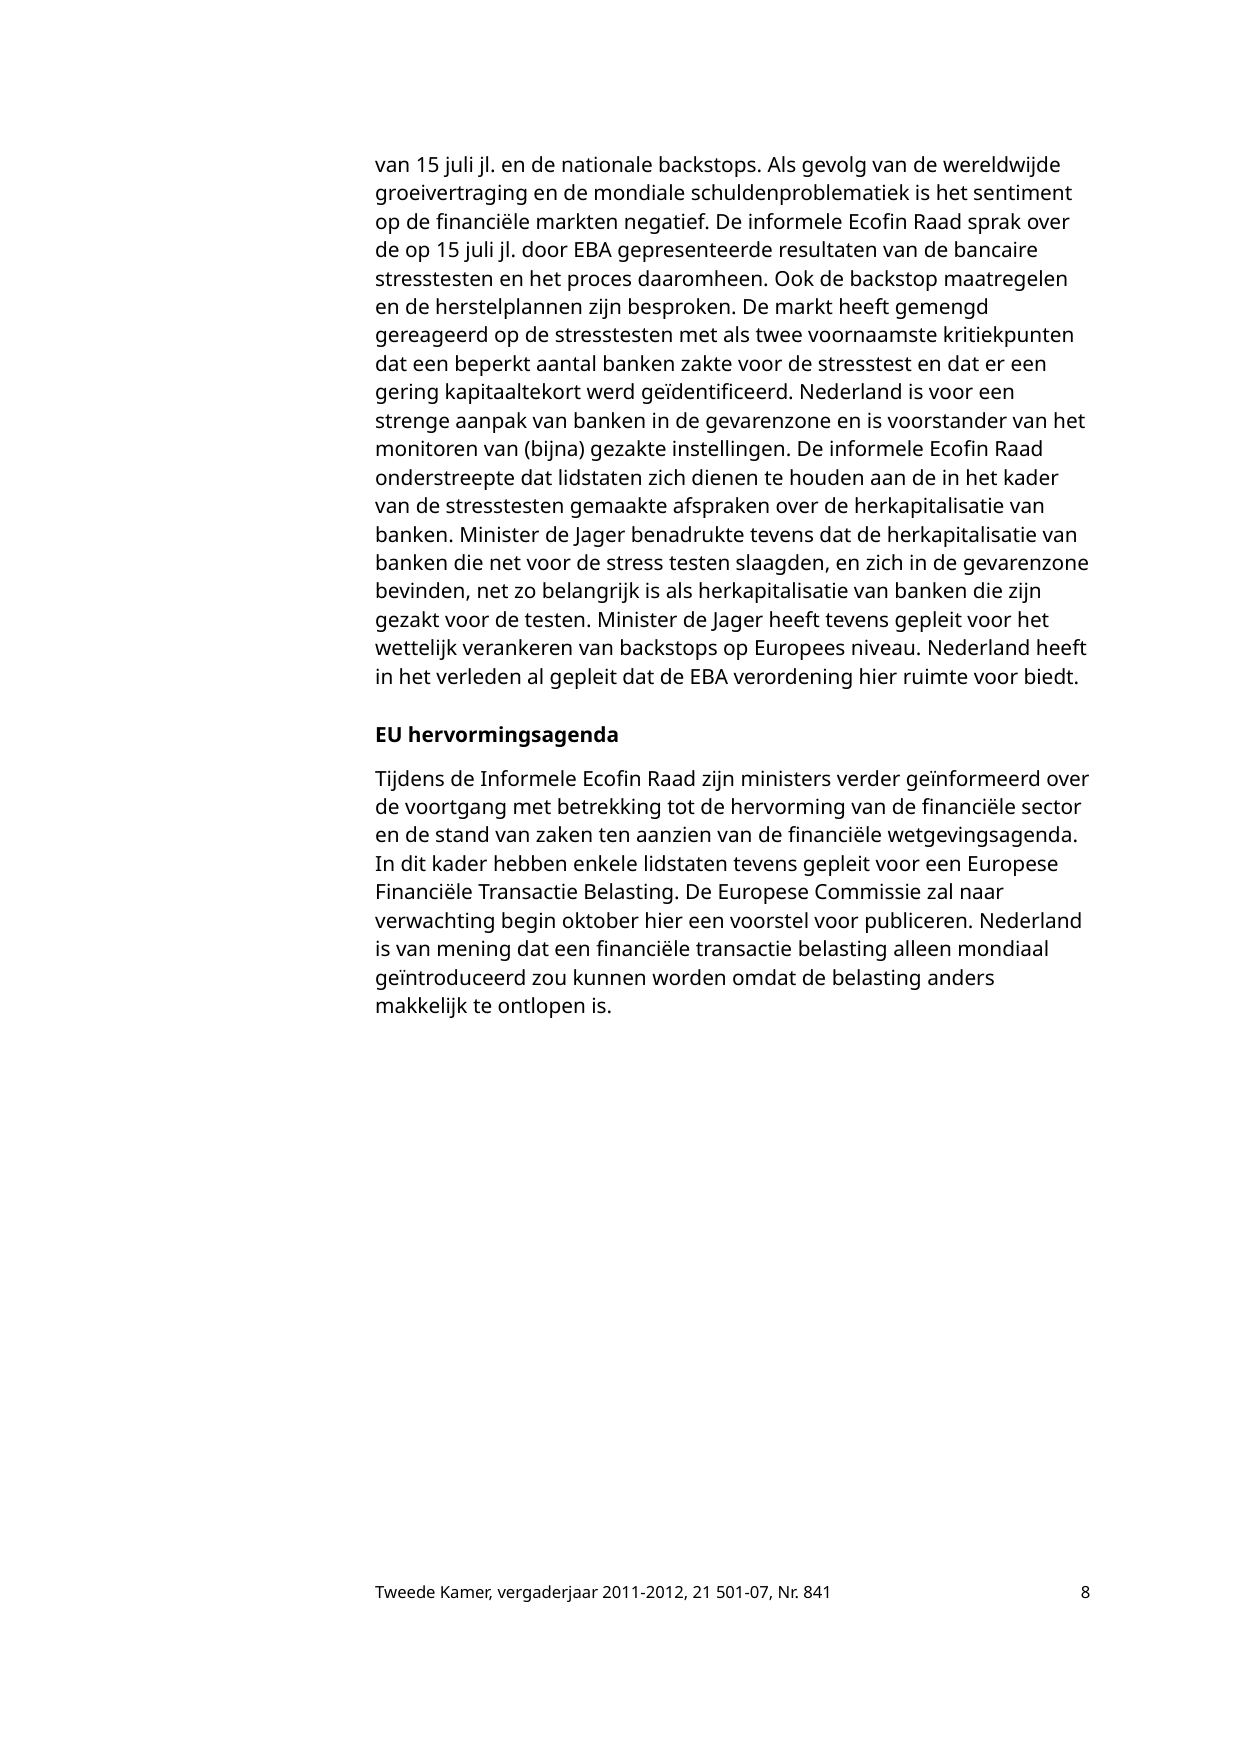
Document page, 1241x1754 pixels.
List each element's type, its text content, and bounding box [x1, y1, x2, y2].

text Tijdens de Informele Ecofin Raad zijn ministers verder geïnformeerd over de voortgang met betrekking tot de hervorming van de financiële sector en de stand van zaken ten aanzien van de financiële wetgevingsagenda. In dit kader hebben enkele lidstaten tevens gepleit voor een Europese Financiële Transactie Belasting. De Europese Commissie zal naar verwachting begin oktober hier een voorstel voor publiceren. Nederland is van mening dat een financiële transactie belasting alleen mondiaal geïntroduceerd zou kunnen worden omdat de belasting anders makkelijk te ontlopen is. [375, 764, 1090, 1020]
text van 15 juli jl. en de nationale backstops. Als gevolg van de wereldwijde groeivertraging en de mondiale schuldenproblematiek is het sentiment op de financiële markten negatief. De informele Ecofin Raad sprak over de op 15 juli jl. door EBA gepresenteerde resultaten van de bancaire stresstesten en het proces daaromheen. Ook de backstop maatregelen en de herstelplannen zijn besproken. De markt heeft gemengd gereageerd op de stresstesten met als twee voornaamste kritiekpunten dat een beperkt aantal banken zakte voor de stresstest en dat er een gering kapitaaltekort werd geïdentificeerd. Nederland is voor een strenge aanpak van banken in de gevarenzone en is voorstander van het monitoren van (bijna) gezakte instellingen. De informele Ecofin Raad onderstreepte dat lidstaten zich dienen te houden aan de in het kader van de stresstesten gemaakte afspraken over de herkapitalisatie van banken. Minister de Jager benadrukte tevens dat de herkapitalisatie van banken die net voor de stress testen slaagden, en zich in de gevarenzone bevinden, net zo belangrijk is als herkapitalisatie van banken die zijn gezakt voor de testen. Minister de Jager heeft tevens gepleit voor het wettelijk verankeren van backstops op Europees niveau. Nederland heeft in het verleden al gepleit dat de EBA verordening hier ruimte voor biedt. [375, 150, 1090, 690]
text EU hervormingsagenda [375, 720, 1090, 749]
